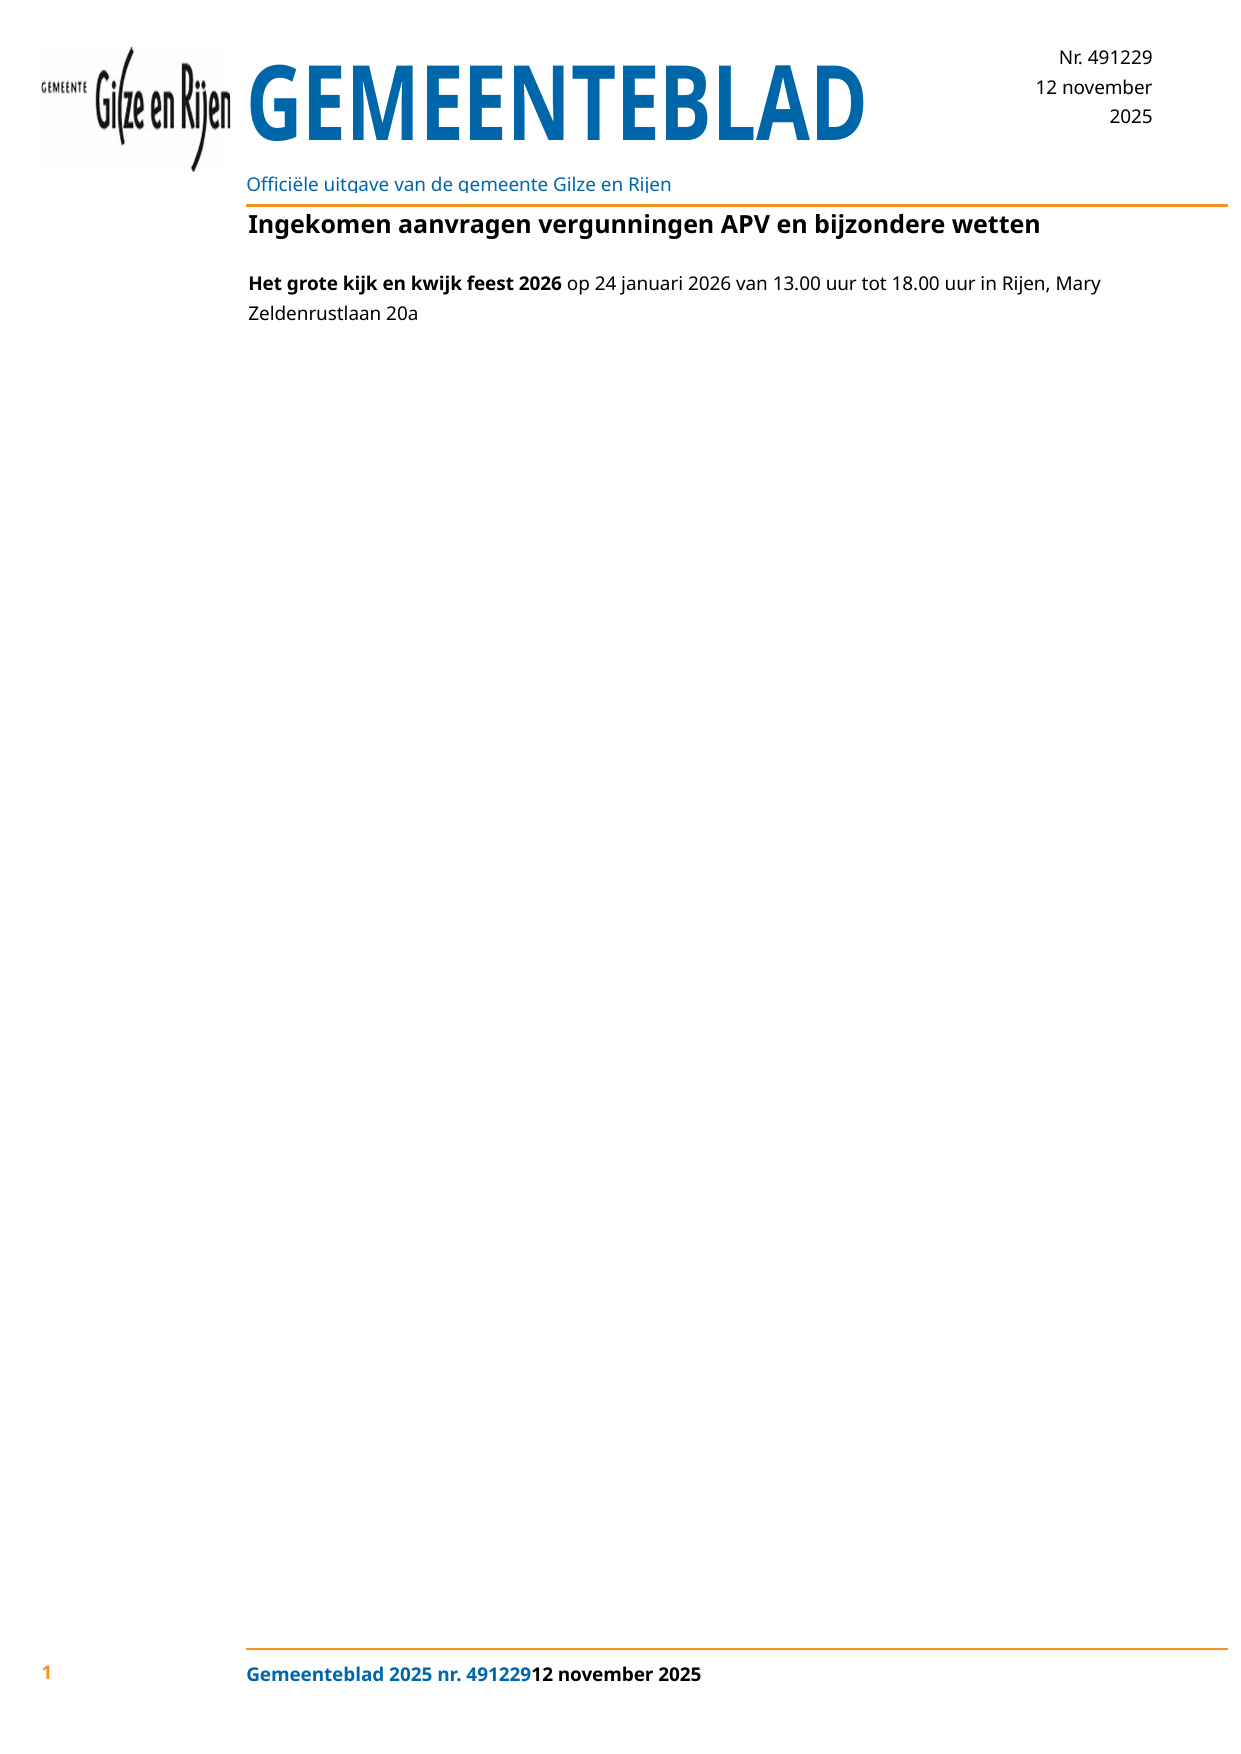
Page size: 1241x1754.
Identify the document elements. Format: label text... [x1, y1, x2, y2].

text Ingekomen aanvragen vergunningen APV en bijzondere wetten [248, 207, 1152, 241]
picture [41, 47, 231, 172]
text Het grote kijk en kwijk feest 2026 op 24 januari 2026 van 13.00 uur tot 18.00 uur in Rijen, Mary Zeldenrustlaan 20a [248, 270, 1152, 326]
